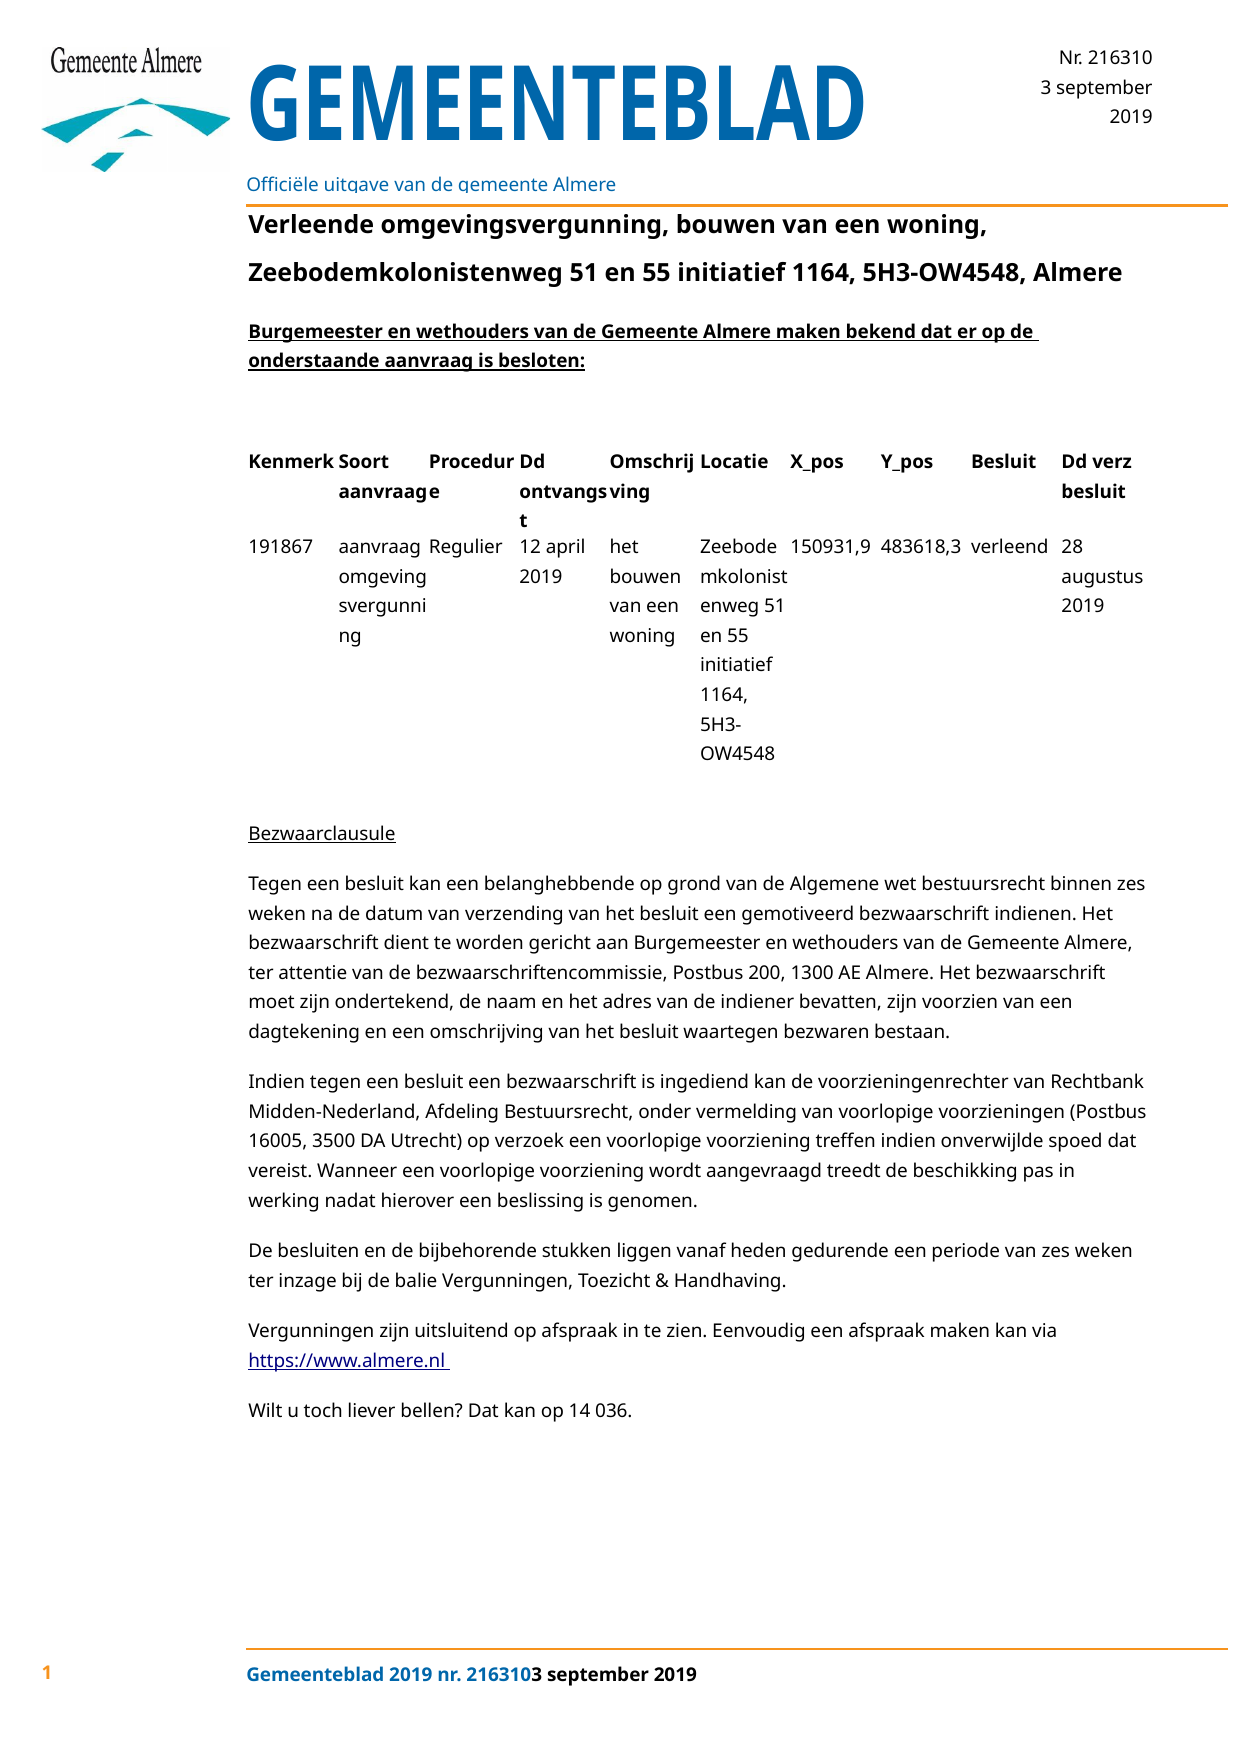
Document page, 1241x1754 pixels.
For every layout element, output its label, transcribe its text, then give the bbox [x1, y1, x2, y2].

table_cell verleend [971, 533, 1061, 766]
picture [41, 47, 231, 172]
table_header Kenmerk [248, 449, 338, 533]
table_header Dd verz besluit [1061, 449, 1152, 533]
table_header Besluit [971, 449, 1061, 533]
table_cell 191867 [248, 533, 338, 766]
table_header X_pos [790, 449, 881, 533]
table_header Soort aanvraag [338, 449, 429, 533]
table_cell aanvraag omgevingsvergunning [338, 533, 429, 766]
table_header Locatie [700, 449, 790, 533]
text Tegen een besluit kan een belanghebbende op grond van de Algemene wet bestuursrecht binnen zes weken na de datum van verzending van het besluit een gemotiveerd bezwaarschrift indienen. Het bezwaarschrift dient te worden gericht aan Burgemeester en wethouders van de Gemeente Almere, ter attentie van de bezwaarschriftencommissie, Postbus 200, 1300 AE Almere. Het bezwaarschrift moet zijn ondertekend, de naam en het adres van de indiener bevatten, zijn voorzien van een dagtekening en een omschrijving van het besluit waartegen bezwaren bestaan. [248, 870, 1152, 1044]
table_header Omschrijving [609, 449, 700, 533]
table_cell het bouwen van een woning [609, 533, 700, 766]
table_cell 12 april 2019 [519, 533, 609, 766]
text Wilt u toch liever bellen? Dat kan op 14 036. [248, 1397, 1152, 1423]
text Vergunningen zijn uitsluitend op afspraak in te zien. Eenvoudig een afspraak maken kan via https://www.almere.nl [248, 1317, 1152, 1373]
table_cell Zeebodemkolonistenweg 51 en 55 initiatief 1164, 5H3-OW4548 [700, 533, 790, 766]
text De besluiten en de bijbehorende stukken liggen vanaf heden gedurende een periode van zes weken ter inzage bij de balie Vergunningen, Toezicht & Handhaving. [248, 1237, 1152, 1293]
table_header Y_pos [881, 449, 971, 533]
table_header Procedure [429, 449, 519, 533]
text Verleende omgevingsvergunning, bouwen van een woning, Zeebodemkolonistenweg 51 en 55 initiatief 1164, 5H3-OW4548, Almere [248, 207, 1152, 288]
table_cell Regulier [429, 533, 519, 766]
table_cell 150931,9 [790, 533, 881, 766]
text Burgemeester en wethouders van de Gemeente Almere maken bekend dat er op de onderstaande aanvraag is besloten: [248, 318, 1152, 373]
text Bezwaarclausule [248, 820, 1152, 846]
table_cell 28 augustus 2019 [1061, 533, 1152, 766]
table_cell 483618,3 [881, 533, 971, 766]
table_header Dd ontvangst [519, 449, 609, 533]
text Indien tegen een besluit een bezwaarschrift is ingediend kan de voorzieningenrechter van Rechtbank Midden-Nederland, Afdeling Bestuursrecht, onder vermelding van voorlopige voorzieningen (Postbus 16005, 3500 DA Utrecht) op verzoek een voorlopige voorziening treffen indien onverwijlde spoed dat vereist. Wanneer een voorlopige voorziening wordt aangevraagd treedt de beschikking pas in werking nadat hierover een beslissing is genomen. [248, 1068, 1152, 1213]
